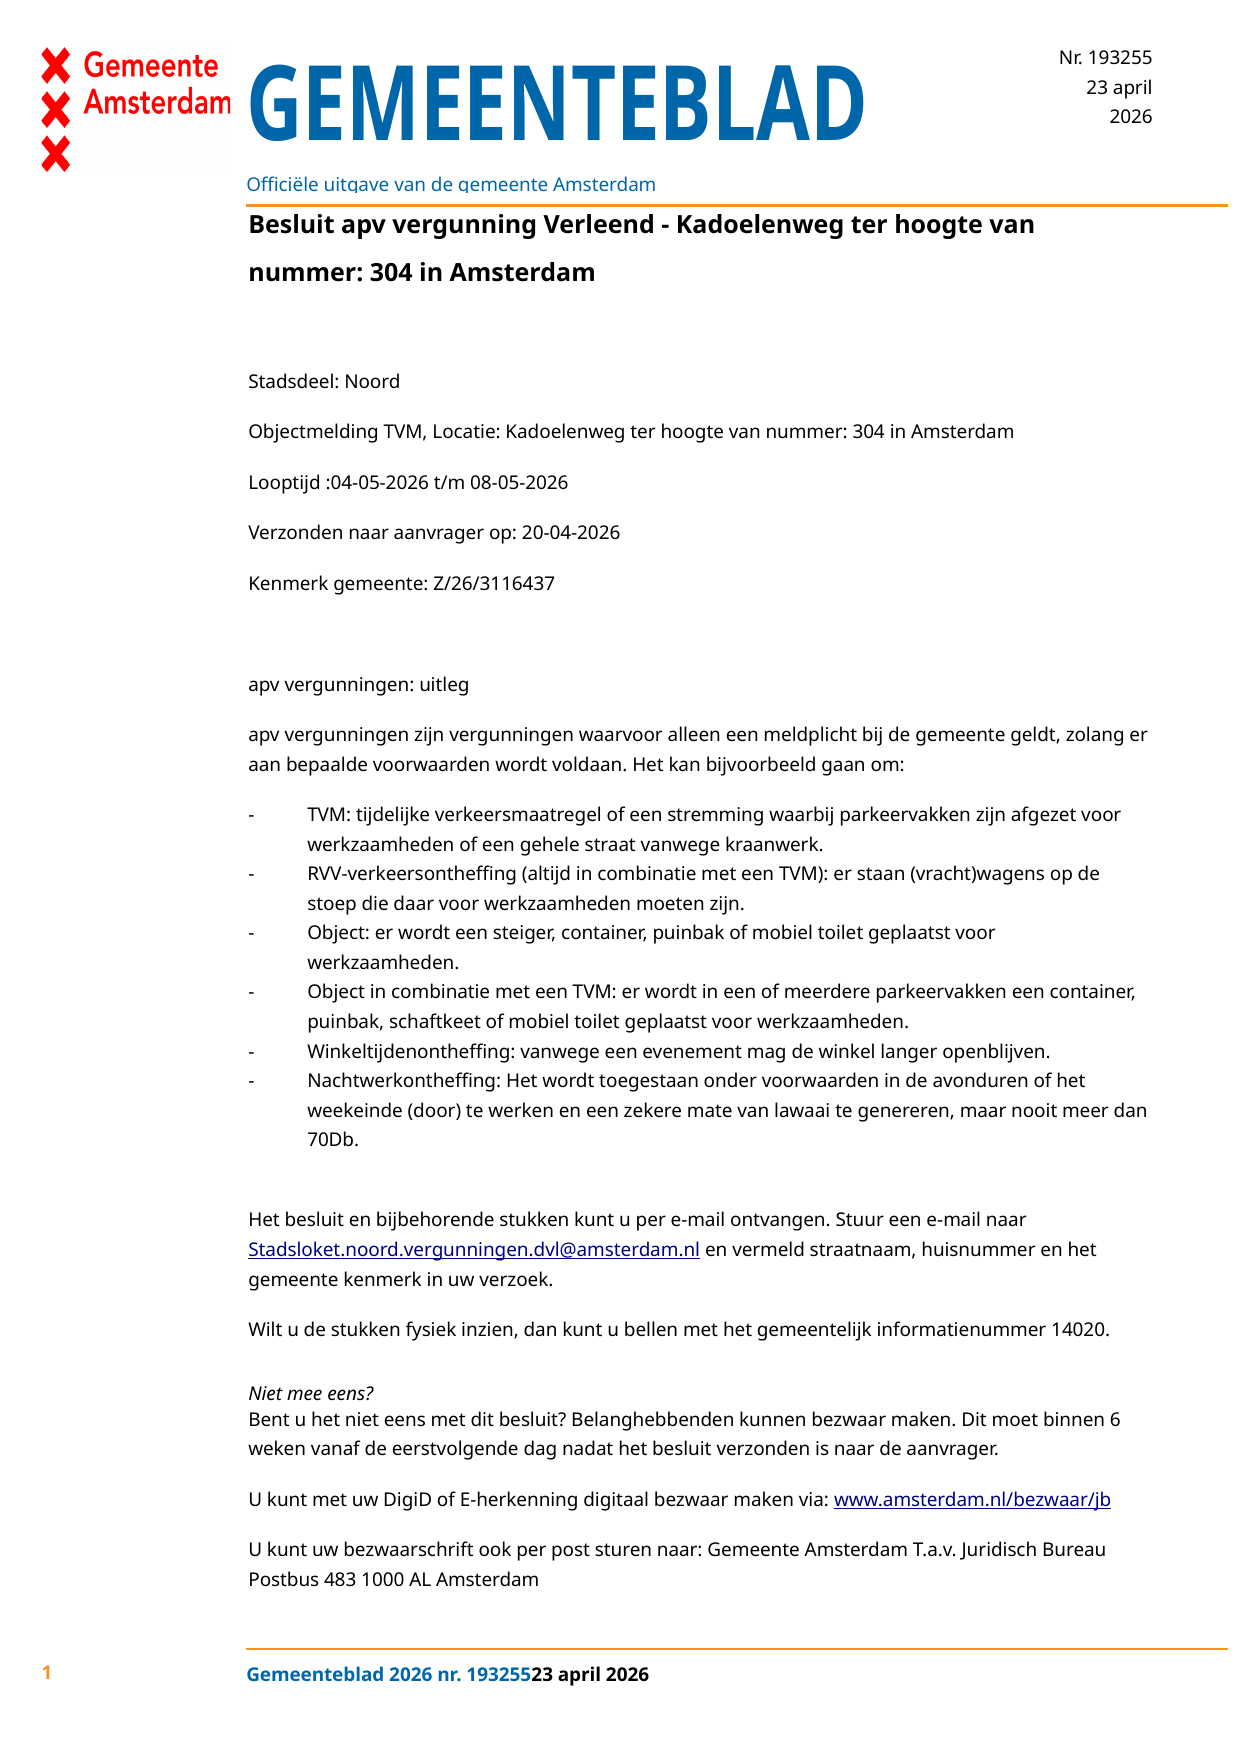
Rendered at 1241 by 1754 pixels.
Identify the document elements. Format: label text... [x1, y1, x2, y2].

text Het besluit en bijbehorende stukken kunt u per e-mail ontvangen. Stuur een e-mail naar Stadsloket.noord.vergunningen.dvl@amsterdam.nl en vermeld straatnaam, huisnummer en het gemeente kenmerk in uw verzoek. [248, 1207, 1152, 1292]
text apv vergunningen: uitleg [248, 671, 1152, 697]
text Objectmelding TVM, Locatie: Kadoelenweg ter hoogte van nummer: 304 in Amsterdam [248, 419, 1152, 444]
list TVM: tijdelijke verkeersmaatregel of een stremming waarbij parkeervakken zijn afgezet voor werkzaamheden of een gehele straat vanwege kraanwerk. [248, 801, 1152, 857]
picture [41, 47, 231, 172]
text Wilt u de stukken fysiek inzien, dan kunt u bellen met het gemeentelijk informatienummer 14020. [248, 1316, 1152, 1342]
text U kunt met uw DigiD of E-herkenning digitaal bezwaar maken via: www.amsterdam.nl/bezwaar/jb [248, 1486, 1152, 1512]
list Object: er wordt een steiger, container, puinbak of mobiel toilet geplaatst voor werkzaamheden. [248, 919, 1152, 975]
text Niet mee eens? [248, 1380, 1152, 1406]
list RVV-verkeersontheffing (altijd in combinatie met een TVM): er staan (vracht)wagens op de stoep die daar voor werkzaamheden moeten zijn. [248, 860, 1152, 916]
text Kenmerk gemeente: Z/26/3116437 [248, 570, 1152, 596]
list Nachtwerkontheffing: Het wordt toegestaan onder voorwaarden in de avonduren of het weekeinde (door) te werken en een zekere mate van lawaai te genereren, maar nooit meer dan 70Db. [248, 1067, 1152, 1152]
text Verzonden naar aanvrager op: 20-04-2026 [248, 519, 1152, 545]
text apv vergunningen zijn vergunningen waarvoor alleen een meldplicht bij de gemeente geldt, zolang er aan bepaalde voorwaarden wordt voldaan. Het kan bijvoorbeeld gaan om: [248, 721, 1152, 777]
text U kunt uw bezwaarschrift ook per post sturen naar: Gemeente Amsterdam T.a.v. Juridisch Bureau Postbus 483 1000 AL Amsterdam [248, 1536, 1152, 1592]
text Stadsdeel: Noord [248, 368, 1152, 394]
list Object in combinatie met een TVM: er wordt in een of meerdere parkeervakken een container, puinbak, schaftkeet of mobiel toilet geplaatst voor werkzaamheden. [248, 979, 1152, 1034]
list Winkeltijdenontheffing: vanwege een evenement mag de winkel langer openblijven. [248, 1038, 1152, 1064]
text Looptijd :04-05-2026 t/m 08-05-2026 [248, 469, 1152, 495]
text Besluit apv vergunning Verleend - Kadoelenweg ter hoogte van nummer: 304 in Amsterdam [248, 207, 1152, 288]
text Bent u het niet eens met dit besluit? Belanghebbenden kunnen bezwaar maken. Dit moet binnen 6 weken vanaf de eerstvolgende dag nadat het besluit verzonden is naar de aanvrager. [248, 1406, 1152, 1461]
